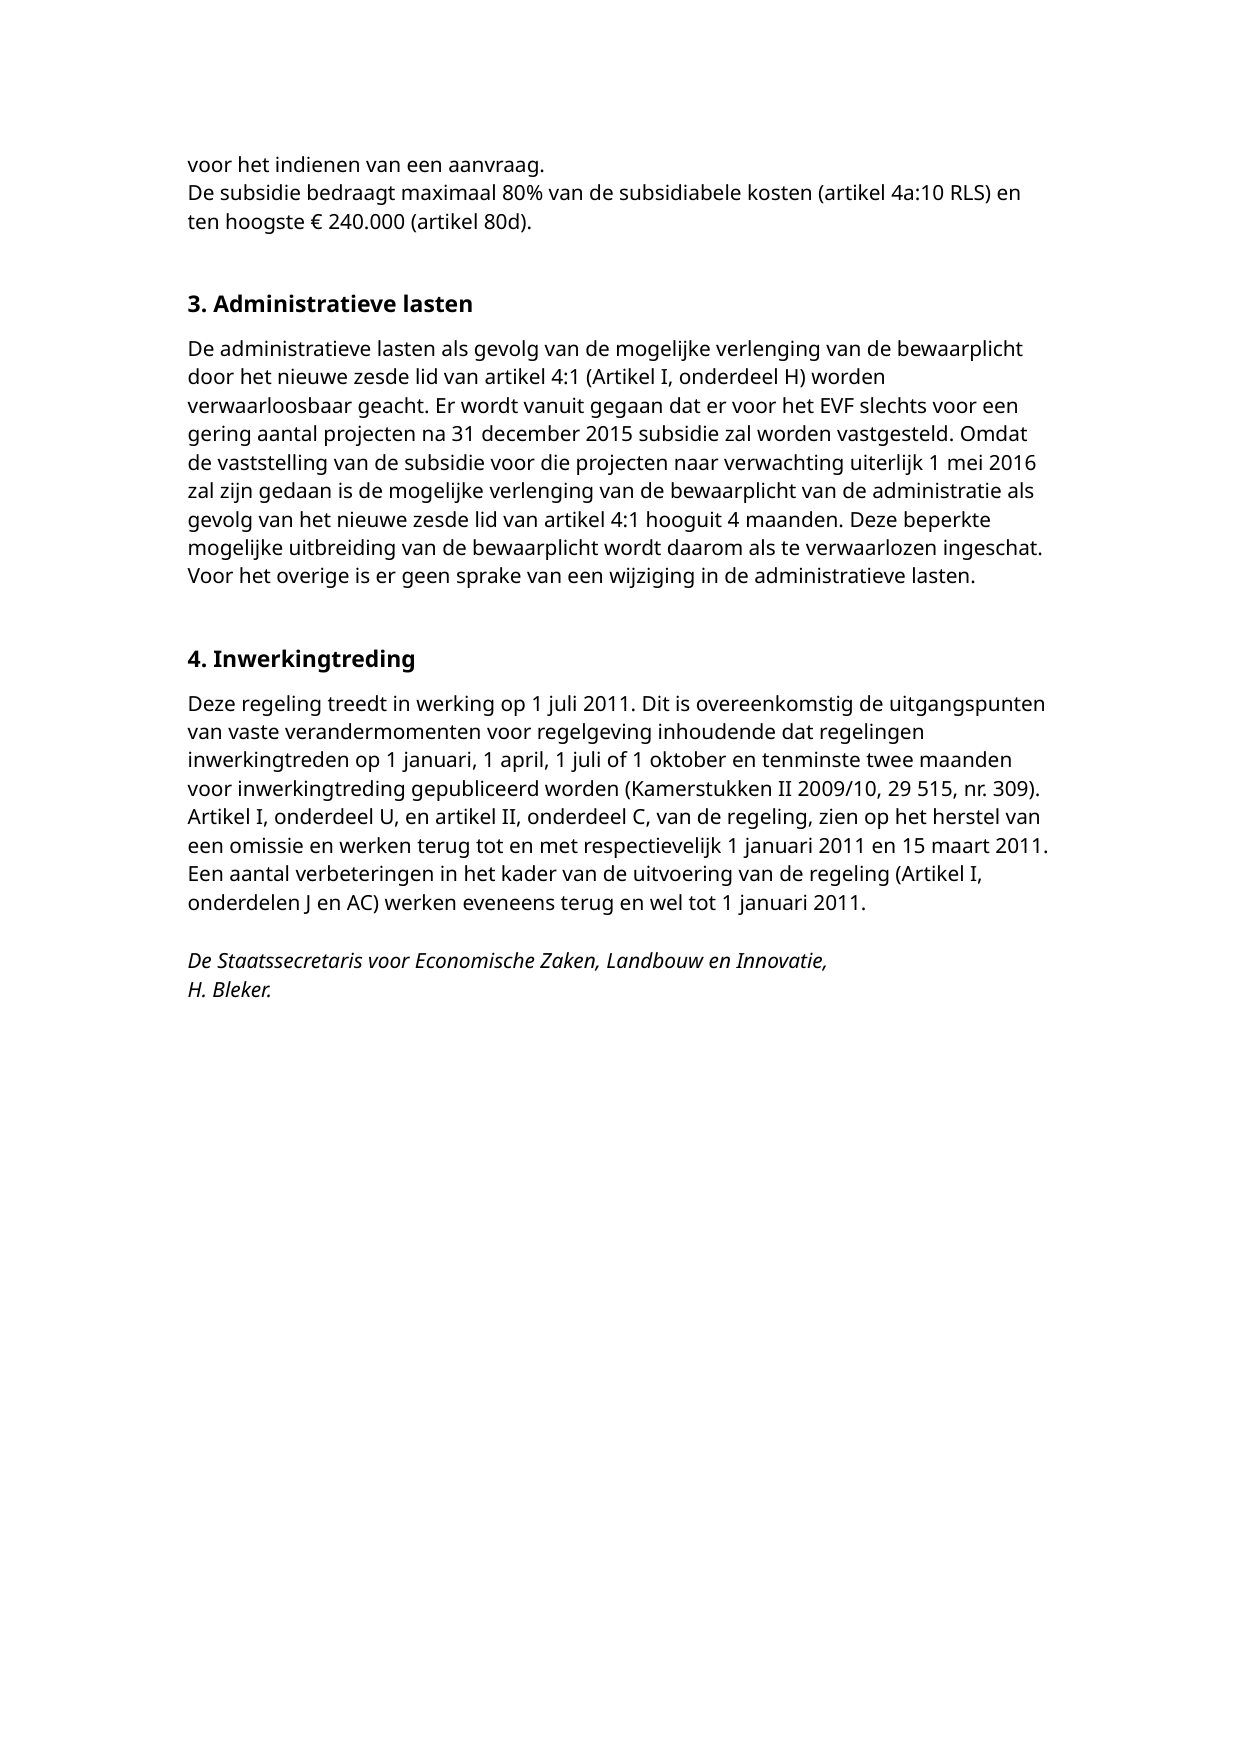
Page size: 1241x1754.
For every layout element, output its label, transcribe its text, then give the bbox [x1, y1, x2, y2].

subtitle 4. Inwerkingtreding [187, 642, 1053, 674]
text Voor het overige is er geen sprake van een wijziging in de administratieve lasten. [187, 562, 1053, 590]
text De Staatssecretaris voor Economische Zaken, Landbouw en Innovatie, [187, 946, 1053, 975]
text De subsidie bedraagt maximaal 80% van de subsidiabele kosten (artikel 4a:10 RLS) en ten hoogste € 240.000 (artikel 80d). [187, 178, 1053, 235]
subtitle 3. Administratieve lasten [187, 288, 1053, 319]
text Deze regeling treedt in werking op 1 juli 2011. Dit is overeenkomstig de uitgangspunten van vaste verandermomenten voor regelgeving inhoudende dat regelingen inwerkingtreden op 1 januari, 1 april, 1 juli of 1 oktober en tenminste twee maanden voor inwerkingtreding gepubliceerd worden (Kamerstukken II 2009/10, 29 515, nr. 309). [187, 689, 1053, 802]
text voor het indienen van een aanvraag. [187, 150, 1053, 178]
text H. Bleker. [187, 975, 1053, 1003]
text Artikel I, onderdeel U, en artikel II, onderdeel C, van de regeling, zien op het herstel van een omissie en werken terug tot en met respectievelijk 1 januari 2011 en 15 maart 2011. Een aantal verbeteringen in het kader van de uitvoering van de regeling (Artikel I, onderdelen J en AC) werken eveneens terug en wel tot 1 januari 2011. [187, 802, 1053, 916]
text De administratieve lasten als gevolg van de mogelijke verlenging van de bewaarplicht door het nieuwe zesde lid van artikel 4:1 (Artikel I, onderdeel H) worden verwaarloosbaar geacht. Er wordt vanuit gegaan dat er voor het EVF slechts voor een gering aantal projecten na 31 december 2015 subsidie zal worden vastgesteld. Omdat de vaststelling van de subsidie voor die projecten naar verwachting uiterlijk 1 mei 2016 zal zijn gedaan is de mogelijke verlenging van de bewaarplicht van de administratie als gevolg van het nieuwe zesde lid van artikel 4:1 hooguit 4 maanden. Deze beperkte mogelijke uitbreiding van de bewaarplicht wordt daarom als te verwaarlozen ingeschat. [187, 334, 1053, 562]
